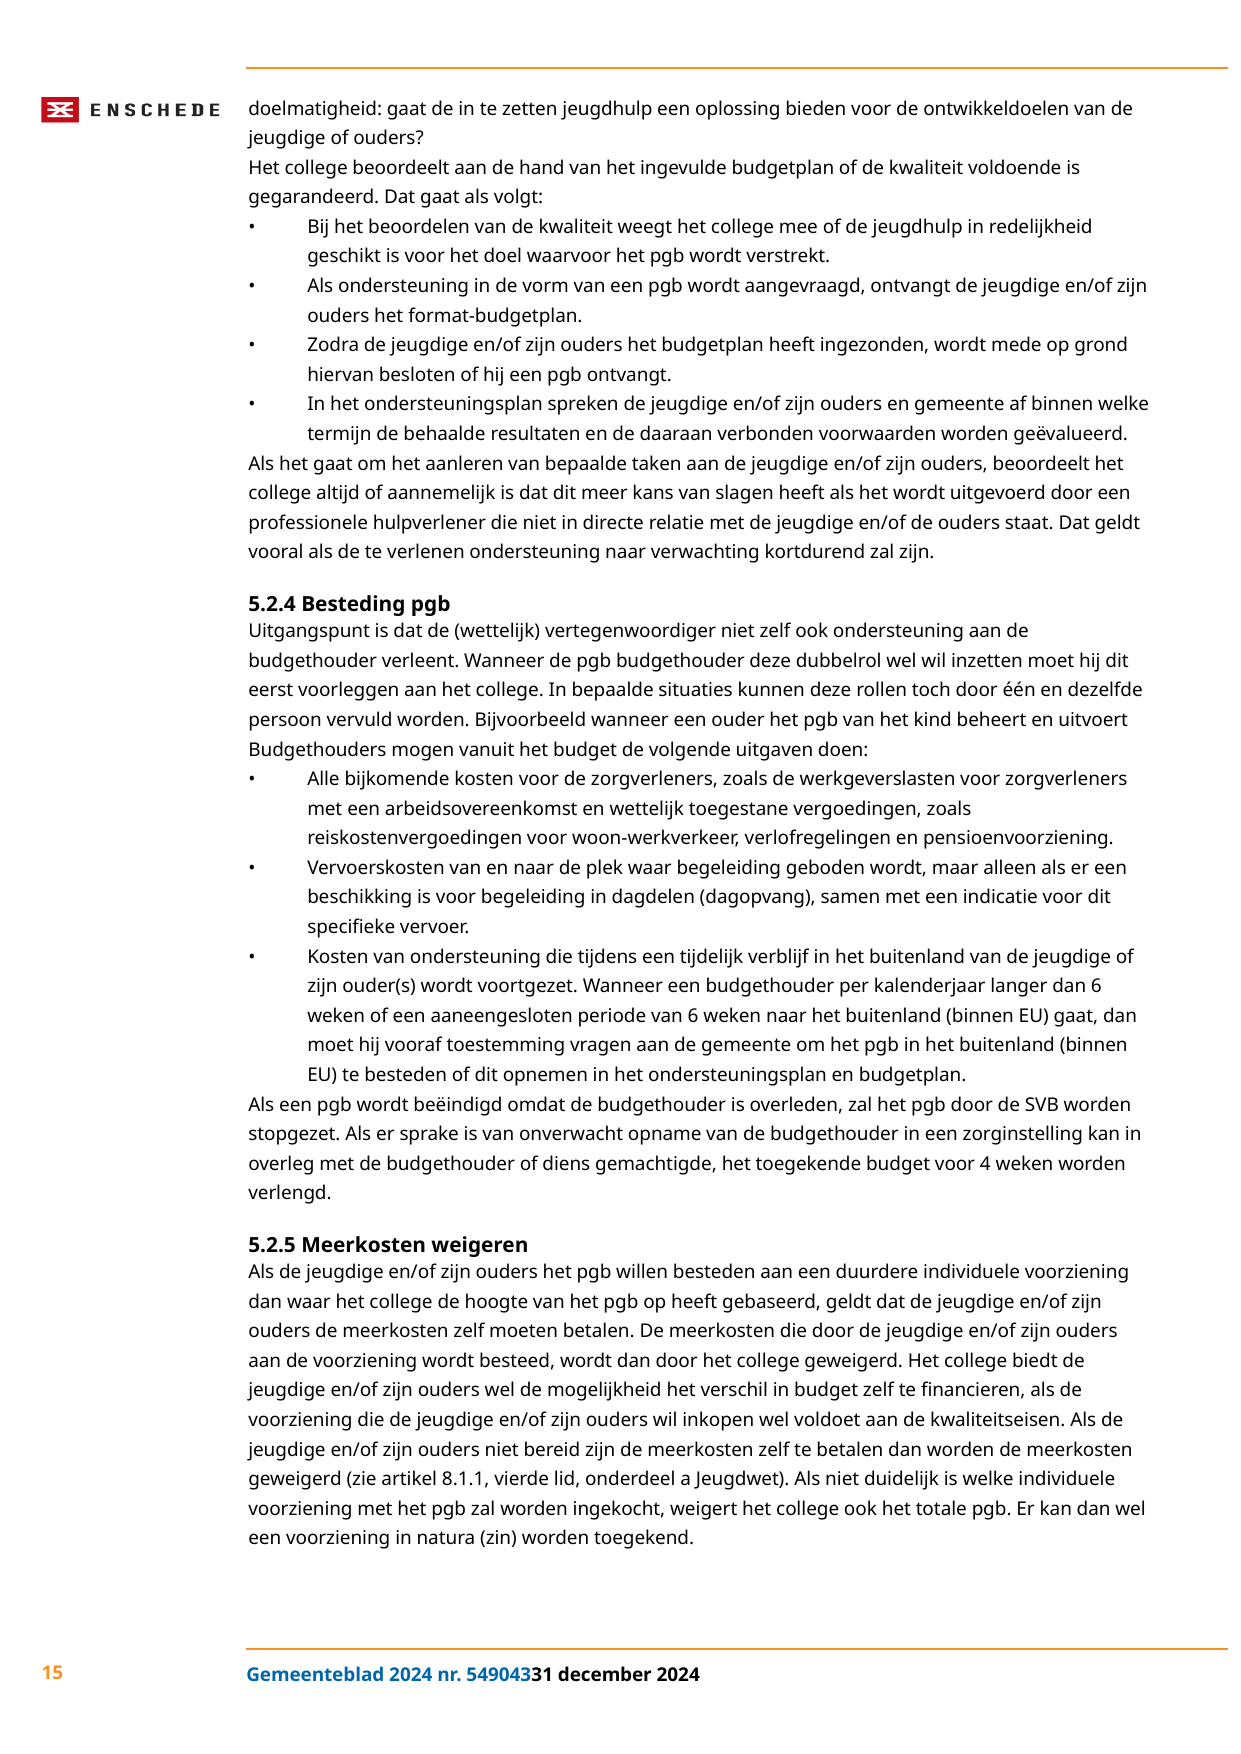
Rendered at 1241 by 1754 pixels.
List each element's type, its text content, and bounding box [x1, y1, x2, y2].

list In het ondersteuningsplan spreken de jeugdige en/of zijn ouders en gemeente af binnen welke termijn de behaalde resultaten en de daaraan verbonden voorwaarden worden geëvalueerd. [248, 391, 1152, 446]
text Budgethouders mogen vanuit het budget de volgende uitgaven doen: [248, 736, 1152, 761]
text Als het gaat om het aanleren van bepaalde taken aan de jeugdige en/of zijn ouders, beoordeelt het college altijd of aannemelijk is dat dit meer kans van slagen heeft als het wordt uitgevoerd door een professionele hulpverlener die niet in directe relatie met de jeugdige en/of de ouders staat. Dat geldt vooral als de te verlenen ondersteuning naar verwachting kortdurend zal zijn. [248, 450, 1152, 564]
text doelmatigheid: gaat de in te zetten jeugdhulp een oplossing bieden voor de ontwikkeldoelen van de jeugdige of ouders? [248, 95, 1152, 150]
text Uitgangspunt is dat de (wettelijk) vertegenwoordiger niet zelf ook ondersteuning aan de budgethouder verleent. Wanneer de pgb budgethouder deze dubbelrol wel wil inzetten moet hij dit eerst voorleggen aan het college. In bepaalde situaties kunnen deze rollen toch door één en dezelfde persoon vervuld worden. Bijvoorbeeld wanneer een ouder het pgb van het kind beheert en uitvoert [248, 617, 1152, 732]
picture [41, 47, 231, 172]
text Als een pgb wordt beëindigd omdat de budgethouder is overleden, zal het pgb door de SVB worden stopgezet. Als er sprake is van onverwacht opname van de budgethouder in een zorginstelling kan in overleg met de budgethouder of diens gemachtigde, het toegekende budget voor 4 weken worden verlengd. [248, 1091, 1152, 1205]
text Als de jeugdige en/of zijn ouders het pgb willen besteden aan een duurdere individuele voorziening dan waar het college de hoogte van het pgb op heeft gebaseerd, geldt dat de jeugdige en/of zijn ouders de meerkosten zelf moeten betalen. De meerkosten die door de jeugdige en/of zijn ouders aan de voorziening wordt besteed, wordt dan door het college geweigerd. Het college biedt de jeugdige en/of zijn ouders wel de mogelijkheid het verschil in budget zelf te financieren, als de voorziening die de jeugdige en/of zijn ouders wil inkopen wel voldoet aan de kwaliteitseisen. Als de jeugdige en/of zijn ouders niet bereid zijn de meerkosten zelf te betalen dan worden de meerkosten geweigerd (zie artikel 8.1.1, vierde lid, onderdeel a Jeugdwet). Als niet duidelijk is welke individuele voorziening met het pgb zal worden ingekocht, weigert het college ook het totale pgb. Er kan dan wel een voorziening in natura (zin) worden toegekend. [248, 1258, 1152, 1550]
list Als ondersteuning in de vorm van een pgb wordt aangevraagd, ontvangt de jeugdige en/of zijn ouders het format-budgetplan. [248, 272, 1152, 328]
list Bij het beoordelen van de kwaliteit weegt het college mee of de jeugdhulp in redelijkheid geschikt is voor het doel waarvoor het pgb wordt verstrekt. [248, 213, 1152, 268]
list Zodra de jeugdige en/of zijn ouders het budgetplan heeft ingezonden, wordt mede op grond hiervan besloten of hij een pgb ontvangt. [248, 331, 1152, 387]
text 5.2.4 Besteding pgb [248, 589, 1152, 617]
text 5.2.5 Meerkosten weigeren [248, 1230, 1152, 1258]
text Het college beoordeelt aan de hand van het ingevulde budgetplan of de kwaliteit voldoende is gegarandeerd. Dat gaat als volgt: [248, 154, 1152, 209]
list Alle bijkomende kosten voor de zorgverleners, zoals de werkgeverslasten voor zorgverleners met een arbeidsovereenkomst en wettelijk toegestane vergoedingen, zoals reiskostenvergoedingen voor woon-werkverkeer, verlofregelingen en pensioenvoorziening. [248, 765, 1152, 850]
list Vervoerskosten van en naar de plek waar begeleiding geboden wordt, maar alleen als er een beschikking is voor begeleiding in dagdelen (dagopvang), samen met een indicatie voor dit specifieke vervoer. [248, 854, 1152, 939]
list Kosten van ondersteuning die tijdens een tijdelijk verblijf in het buitenland van de jeugdige of zijn ouder(s) wordt voortgezet. Wanneer een budgethouder per kalenderjaar langer dan 6 weken of een aaneengesloten periode van 6 weken naar het buitenland (binnen EU) gaat, dan moet hij vooraf toestemming vragen aan de gemeente om het pgb in het buitenland (binnen EU) te besteden of dit opnemen in het ondersteuningsplan en budgetplan. [248, 943, 1152, 1087]
